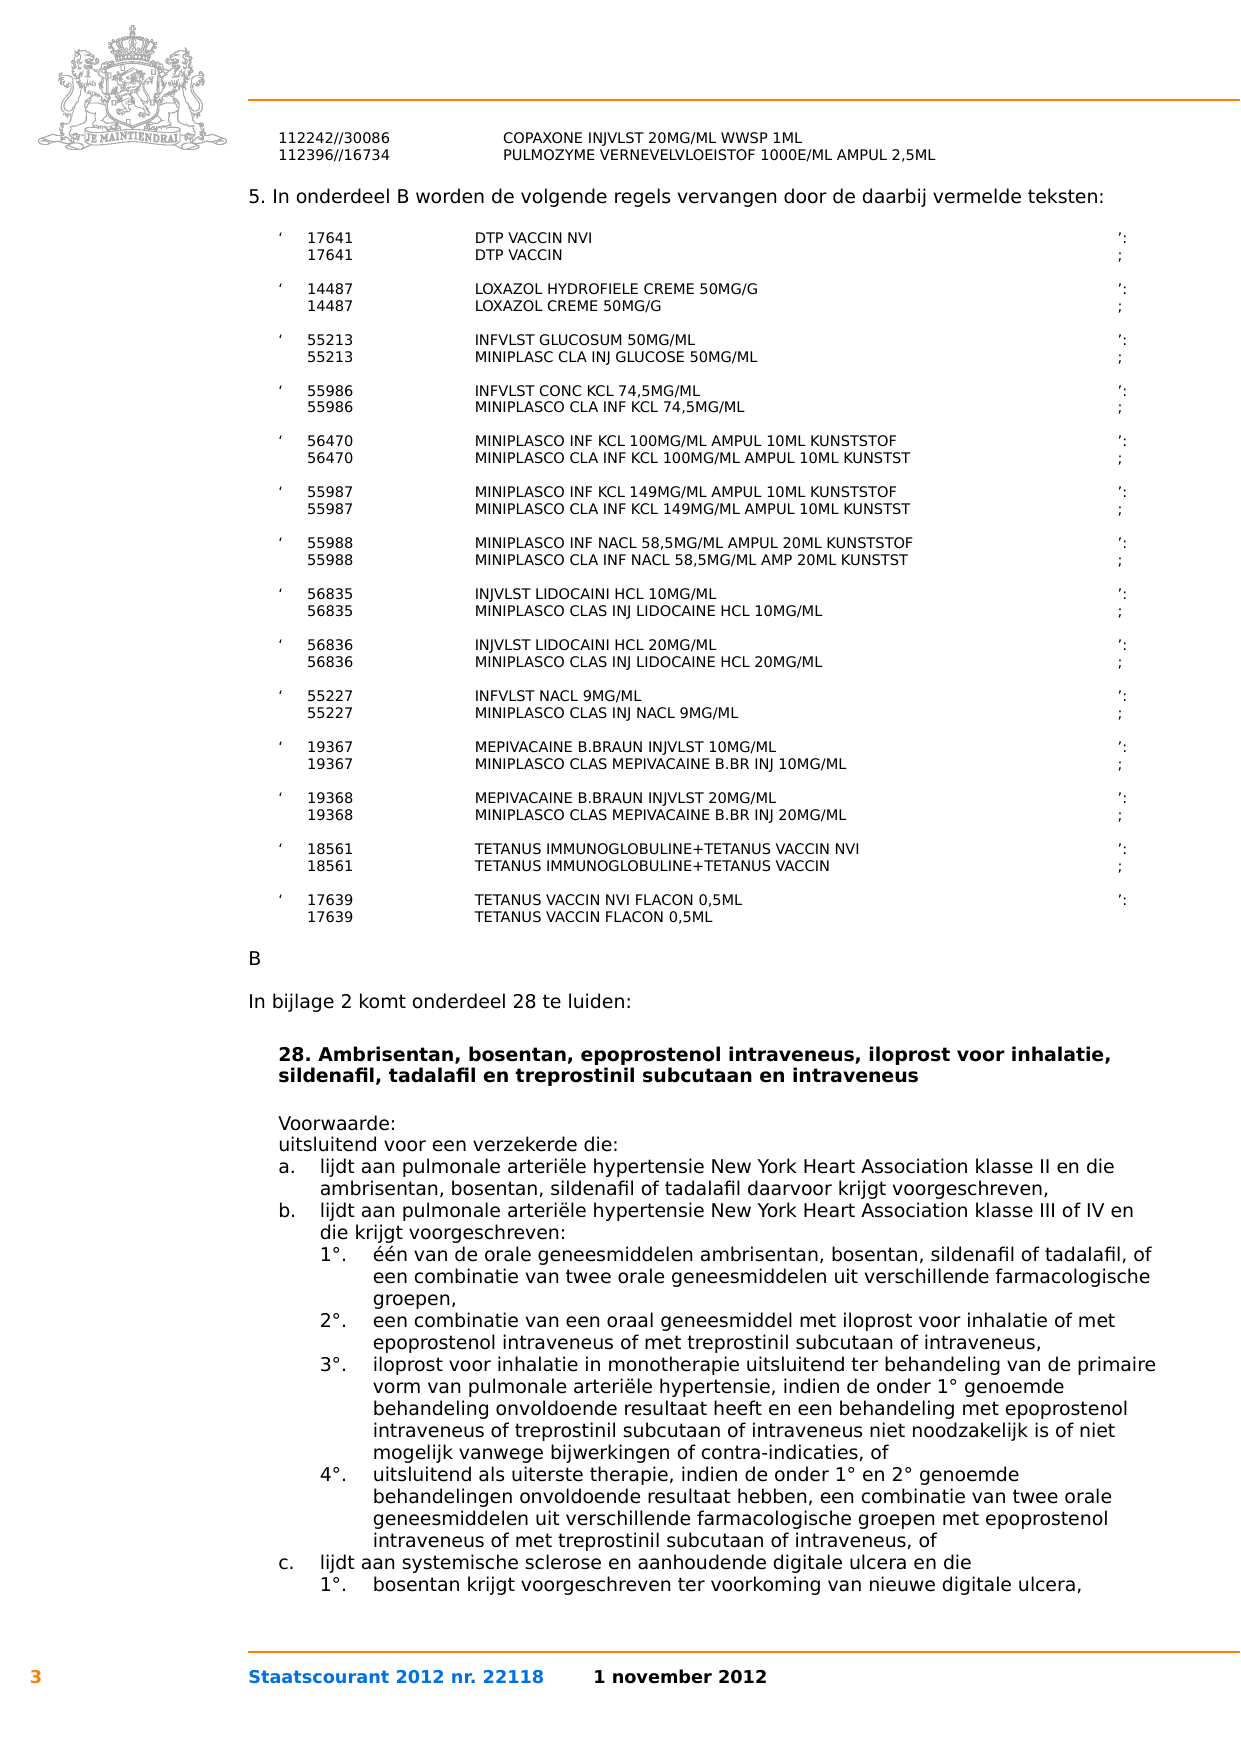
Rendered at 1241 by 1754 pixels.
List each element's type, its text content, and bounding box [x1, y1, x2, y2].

table_header ‘ [278, 230, 301, 247]
table_cell ’: [1112, 688, 1163, 705]
table_cell 55227 [301, 688, 468, 705]
table_cell ’: [1112, 790, 1163, 807]
table_cell [1112, 824, 1163, 841]
table_cell [301, 315, 468, 331]
table_cell ; [1112, 247, 1163, 263]
table_cell [1112, 315, 1163, 331]
table_cell 55987 [301, 501, 468, 518]
table_cell [1014, 671, 1046, 688]
table_cell [1014, 688, 1046, 705]
table_cell [1014, 705, 1046, 722]
table_cell 17639 [301, 892, 468, 909]
table_cell [278, 671, 301, 688]
table_cell [1079, 484, 1112, 501]
table_cell [1079, 247, 1112, 263]
table_cell [1112, 671, 1163, 688]
table_header ’: [1112, 230, 1163, 247]
table_cell [1014, 603, 1046, 620]
table_cell [1046, 688, 1079, 705]
table_cell ; [1112, 654, 1163, 671]
table_cell [1014, 331, 1046, 348]
table_cell [1046, 603, 1079, 620]
table_cell [469, 722, 1013, 739]
table_cell [1110, 147, 1163, 164]
table_cell ; [1112, 807, 1163, 824]
table_cell [1079, 790, 1112, 807]
table_cell [1014, 773, 1046, 790]
table_cell [1014, 620, 1046, 637]
table_cell [278, 467, 301, 484]
table_cell [1046, 518, 1079, 535]
table_cell MINIPLASCO INF KCL 100MG/ML AMPUL 10ML KUNSTSTOF [469, 433, 1013, 450]
table_cell [1112, 569, 1163, 586]
table_cell [1046, 467, 1079, 484]
table_cell [1014, 756, 1046, 773]
table_cell [1046, 875, 1079, 892]
table_cell [469, 875, 1013, 892]
table_cell [301, 722, 468, 739]
table_cell [1014, 501, 1046, 518]
table_cell ; [1112, 858, 1163, 875]
table_cell ‘ [278, 637, 301, 654]
table_cell ; [1112, 349, 1163, 365]
table_cell TETANUS VACCIN FLACON 0,5ML [469, 909, 1013, 926]
table_cell [1014, 637, 1046, 654]
table_cell 19368 [301, 790, 468, 807]
table_cell ’: [1112, 331, 1163, 348]
table_cell [278, 807, 301, 824]
table_cell [1079, 383, 1112, 399]
table_cell [278, 756, 301, 773]
text 1°. bosentan krijgt voorgeschreven ter voorkoming van nieuwe digitale ulcera, [319, 1574, 1163, 1596]
table_cell INJVLST LIDOCAINI HCL 10MG/ML [469, 586, 1013, 603]
table_cell [1112, 722, 1163, 739]
table_cell MINIPLASCO INF KCL 149MG/ML AMPUL 10ML KUNSTSTOF [469, 484, 1013, 501]
table_cell [1079, 569, 1112, 586]
table_cell 18561 [301, 858, 468, 875]
table_cell [1014, 586, 1046, 603]
table_cell [278, 552, 301, 569]
table_cell [1079, 603, 1112, 620]
table_cell [1079, 705, 1112, 722]
table_cell ’: [1112, 484, 1163, 501]
text 3°. iloprost voor inhalatie in monotherapie uitsluitend ter behandeling van de primaire vorm van pulmonale arteriële hypertensie, indien de onder 1° genoemde behandeling onvoldoende resultaat heeft en een behandeling met epoprostenol intraveneus of treprostinil subcutaan of intraveneus niet noodzakelijk is of niet mogelijk vanwege bijwerkingen of contra-indicaties, of [319, 1354, 1163, 1464]
table_cell [1014, 824, 1046, 841]
table_cell ‘ [278, 892, 301, 909]
table_cell [1079, 365, 1112, 382]
table_cell [278, 365, 301, 382]
table_cell [301, 875, 468, 892]
table_cell 18561 [301, 841, 468, 858]
table_cell 55986 [301, 399, 468, 416]
table_cell [278, 518, 301, 535]
table_cell MINIPLASCO INF NACL 58,5MG/ML AMPUL 20ML KUNSTSTOF [469, 535, 1013, 552]
table_cell [1014, 484, 1046, 501]
table_cell [1014, 433, 1046, 450]
table_cell [278, 654, 301, 671]
table_cell [1014, 552, 1046, 569]
table_cell ‘ [278, 331, 301, 348]
table_cell 55988 [301, 552, 468, 569]
table_cell ; [1112, 501, 1163, 518]
table_cell [278, 247, 301, 263]
table_cell [469, 264, 1013, 281]
table_cell [1014, 722, 1046, 739]
table_cell [1014, 807, 1046, 824]
table_cell [1046, 705, 1079, 722]
table_cell [1079, 875, 1112, 892]
table_cell ‘ [278, 484, 301, 501]
table_cell ‘ [278, 790, 301, 807]
table_cell [469, 671, 1013, 688]
table_cell [278, 620, 301, 637]
text 4°. uitsluitend als uiterste therapie, indien de onder 1° en 2° genoemde behandelingen onvoldoende resultaat hebben, een combinatie van twee orale geneesmiddelen uit verschillende farmacologische groepen met epoprostenol intraveneus of met treprostinil subcutaan of intraveneus, of [319, 1464, 1163, 1552]
text uitsluitend voor een verzekerde die: [278, 1134, 1163, 1156]
table_cell [1046, 756, 1079, 773]
table_cell [1014, 654, 1046, 671]
table_cell [278, 569, 301, 586]
table_cell MINIPLASCO CLA INF NACL 58,5MG/ML AMP 20ML KUNSTST [469, 552, 1013, 569]
text c. lijdt aan systemische sclerose en aanhoudende digitale ulcera en die [278, 1552, 1163, 1574]
text a. lijdt aan pulmonale arteriële hypertensie New York Heart Association klasse II en die ambrisentan, bosentan, sildenafil of tadalafil daarvoor krijgt voorgeschreven, [278, 1156, 1163, 1200]
table_cell [278, 824, 301, 841]
table_cell [1112, 773, 1163, 790]
picture [38, 25, 227, 150]
table_cell [1014, 399, 1046, 416]
table_cell [1014, 298, 1046, 314]
table_header DTP VACCIN NVI [469, 230, 1013, 247]
table_cell [1046, 247, 1079, 263]
table_cell [1014, 518, 1046, 535]
table_cell [301, 671, 468, 688]
table_cell MINIPLASCO CLAS INJ LIDOCAINE HCL 10MG/ML [469, 603, 1013, 620]
table_cell [1079, 654, 1112, 671]
table_cell [1079, 264, 1112, 281]
table_cell ‘ [278, 433, 301, 450]
table_cell INFVLST NACL 9MG/ML [469, 688, 1013, 705]
table_cell [278, 298, 301, 314]
table_cell [1079, 298, 1112, 314]
table_cell 55987 [301, 484, 468, 501]
table_cell [278, 773, 301, 790]
table_cell [1046, 281, 1079, 297]
table_cell MINIPLASCO CLAS INJ LIDOCAINE HCL 20MG/ML [469, 654, 1013, 671]
table_cell [469, 569, 1013, 586]
table_cell ‘ [278, 281, 301, 297]
table_cell ; [1112, 298, 1163, 314]
table_cell [1046, 824, 1079, 841]
table_cell 55227 [301, 705, 468, 722]
table_cell [1014, 264, 1046, 281]
table_cell [1014, 739, 1046, 756]
table_cell ’: [1112, 586, 1163, 603]
table_header 17641 [301, 230, 468, 247]
table_cell [301, 569, 468, 586]
table_cell ; [1112, 399, 1163, 416]
table_cell [1112, 909, 1163, 926]
table_cell MINIPLASC CLA INJ GLUCOSE 50MG/ML [469, 349, 1013, 365]
table_cell ‘ [278, 688, 301, 705]
table_cell [1046, 383, 1079, 399]
table_cell [1079, 756, 1112, 773]
table_cell 55213 [301, 331, 468, 348]
table_cell 19368 [301, 807, 468, 824]
table_cell [1014, 858, 1046, 875]
table_cell MEPIVACAINE B.BRAUN INJVLST 20MG/ML [469, 790, 1013, 807]
table_cell ’: [1112, 383, 1163, 399]
table_cell [1112, 518, 1163, 535]
table_cell [469, 824, 1013, 841]
table_cell MINIPLASCO CLAS MEPIVACAINE B.BR INJ 20MG/ML [469, 807, 1013, 824]
table_cell 56836 [301, 637, 468, 654]
table_cell [1079, 399, 1112, 416]
table_cell ’: [1112, 892, 1163, 909]
table_cell [1079, 909, 1112, 926]
table_cell [1112, 264, 1163, 281]
table_cell MINIPLASCO CLAS MEPIVACAINE B.BR INJ 10MG/ML [469, 756, 1013, 773]
table_cell [278, 909, 301, 926]
table_cell [1046, 807, 1079, 824]
table_cell [1079, 501, 1112, 518]
table_cell [1079, 824, 1112, 841]
table_cell [1014, 365, 1046, 382]
table_cell [1046, 484, 1079, 501]
table_cell [1046, 450, 1079, 467]
table_cell ‘ [278, 739, 301, 756]
table_cell [278, 875, 301, 892]
table_cell [469, 518, 1013, 535]
table_cell [278, 501, 301, 518]
table_cell [1079, 467, 1112, 484]
text In bijlage 2 komt onderdeel 28 te luiden: [248, 991, 1163, 1013]
table_cell 112396//16734 [278, 147, 497, 164]
table_cell ‘ [278, 383, 301, 399]
table_cell [1112, 365, 1163, 382]
table_cell [1079, 892, 1112, 909]
table_cell [1079, 620, 1112, 637]
table_cell [1046, 501, 1079, 518]
table_cell 17639 [301, 909, 468, 926]
table_cell [1079, 841, 1112, 858]
table_cell ’: [1112, 841, 1163, 858]
table_cell MINIPLASCO CLA INF KCL 74,5MG/ML [469, 399, 1013, 416]
table_cell [1079, 450, 1112, 467]
table_cell MINIPLASCO CLA INF KCL 100MG/ML AMPUL 10ML KUNSTST [469, 450, 1013, 467]
table_cell [1014, 892, 1046, 909]
table_cell [1079, 349, 1112, 365]
table_cell 56835 [301, 603, 468, 620]
table_cell [469, 365, 1013, 382]
table_cell LOXAZOL HYDROFIELE CREME 50MG/G [469, 281, 1013, 297]
table_cell PULMOZYME VERNEVELVLOEISTOF 1000E/ML AMPUL 2,5ML [497, 147, 1110, 164]
table_cell 56835 [301, 586, 468, 603]
table_cell [1079, 518, 1112, 535]
table_cell [1079, 552, 1112, 569]
table_cell 55986 [301, 383, 468, 399]
table_cell [1079, 773, 1112, 790]
table_cell INJVLST LIDOCAINI HCL 20MG/ML [469, 637, 1013, 654]
table_cell TETANUS IMMUNOGLOBULINE+TETANUS VACCIN [469, 858, 1013, 875]
table_cell 55213 [301, 349, 468, 365]
table_cell ; [1112, 603, 1163, 620]
table_cell [1046, 892, 1079, 909]
table_cell DTP VACCIN [469, 247, 1013, 263]
text 2°. een combinatie van een oraal geneesmiddel met iloprost voor inhalatie of met epoprostenol intraveneus of met treprostinil subcutaan of intraveneus, [319, 1310, 1163, 1354]
table_cell [1079, 807, 1112, 824]
table_cell [1046, 535, 1079, 552]
table_header [1046, 230, 1079, 247]
table_cell [301, 467, 468, 484]
text 5. In onderdeel B worden de volgende regels vervangen door de daarbij vermelde teksten: [248, 186, 1163, 208]
table_cell [278, 416, 301, 433]
table_cell [1079, 586, 1112, 603]
table_cell [1046, 399, 1079, 416]
table_cell [1046, 620, 1079, 637]
table_cell [1046, 909, 1079, 926]
table_cell [1014, 450, 1046, 467]
table_cell [1110, 130, 1163, 147]
text B [248, 948, 1163, 969]
table_cell [1046, 671, 1079, 688]
table_cell ; [1112, 450, 1163, 467]
table_cell [1046, 739, 1079, 756]
table_cell ’: [1112, 637, 1163, 654]
table_cell [469, 416, 1013, 433]
table_cell [1079, 688, 1112, 705]
table_cell [1046, 264, 1079, 281]
table_cell [278, 603, 301, 620]
table_cell [1079, 281, 1112, 297]
table_cell ’: [1112, 739, 1163, 756]
table_cell [278, 315, 301, 331]
table_cell [1046, 365, 1079, 382]
table_cell [1046, 433, 1079, 450]
table_cell [1014, 467, 1046, 484]
table_cell [1046, 773, 1079, 790]
subtitle 28. Ambrisentan, bosentan, epoprostenol intraveneus, iloprost voor inhalatie, sildenafil, tadalafil en treprostinil subcutaan en intraveneus [278, 1043, 1163, 1087]
table_cell MINIPLASCO CLA INF KCL 149MG/ML AMPUL 10ML KUNSTST [469, 501, 1013, 518]
table_cell 56470 [301, 433, 468, 450]
table_cell 14487 [301, 298, 468, 314]
table_cell [1014, 875, 1046, 892]
table_cell 56836 [301, 654, 468, 671]
table_cell [1014, 841, 1046, 858]
table_cell [1014, 383, 1046, 399]
table_cell [1079, 433, 1112, 450]
table_cell [1112, 416, 1163, 433]
table_cell [1079, 858, 1112, 875]
table_cell [1079, 739, 1112, 756]
table_cell MINIPLASCO CLAS INJ NACL 9MG/ML [469, 705, 1013, 722]
table_cell [278, 399, 301, 416]
table_cell [301, 416, 468, 433]
table_cell [1112, 875, 1163, 892]
table_cell [301, 773, 468, 790]
table_cell 17641 [301, 247, 468, 263]
table_cell TETANUS VACCIN NVI FLACON 0,5ML [469, 892, 1013, 909]
table_cell [301, 365, 468, 382]
table_cell [301, 518, 468, 535]
table_cell [1014, 315, 1046, 331]
table_cell COPAXONE INJVLST 20MG/ML WWSP 1ML [497, 130, 1110, 147]
text b. lijdt aan pulmonale arteriële hypertensie New York Heart Association klasse III of IV en die krijgt voorgeschreven: [278, 1200, 1163, 1244]
table_cell [1079, 671, 1112, 688]
table_cell ’: [1112, 281, 1163, 297]
table_cell ; [1112, 552, 1163, 569]
table_cell [469, 620, 1013, 637]
table_header [1014, 230, 1046, 247]
table_cell [278, 705, 301, 722]
table_cell [278, 450, 301, 467]
table_cell [1046, 416, 1079, 433]
table_cell ‘ [278, 586, 301, 603]
table_cell [469, 315, 1013, 331]
table_cell [1079, 416, 1112, 433]
table_cell [278, 858, 301, 875]
table_cell [469, 467, 1013, 484]
table_cell [301, 824, 468, 841]
table_cell [1046, 298, 1079, 314]
table_cell [1046, 637, 1079, 654]
table_cell ‘ [278, 841, 301, 858]
table_cell [1046, 349, 1079, 365]
table_cell INFVLST GLUCOSUM 50MG/ML [469, 331, 1013, 348]
table_cell [1014, 535, 1046, 552]
table_cell [1112, 467, 1163, 484]
table_cell [1079, 637, 1112, 654]
table_cell [1046, 315, 1079, 331]
table_cell [278, 264, 301, 281]
table_cell [1079, 315, 1112, 331]
table_cell [469, 773, 1013, 790]
table_cell [1014, 349, 1046, 365]
table_cell [1046, 858, 1079, 875]
table_cell ; [1112, 705, 1163, 722]
table_cell 112242//30086 [278, 130, 497, 147]
table_cell 14487 [301, 281, 468, 297]
table_cell [1112, 620, 1163, 637]
table_cell [278, 722, 301, 739]
table_cell [1046, 654, 1079, 671]
table_cell 19367 [301, 756, 468, 773]
table_cell [1046, 722, 1079, 739]
table_cell [278, 349, 301, 365]
table_cell LOXAZOL CREME 50MG/G [469, 298, 1013, 314]
table_cell INFVLST CONC KCL 74,5MG/ML [469, 383, 1013, 399]
table_cell [1079, 535, 1112, 552]
table_cell [301, 620, 468, 637]
table_cell MEPIVACAINE B.BRAUN INJVLST 10MG/ML [469, 739, 1013, 756]
text 1°. één van de orale geneesmiddelen ambrisentan, bosentan, sildenafil of tadalafil, of een combinatie van twee orale geneesmiddelen uit verschillende farmacologische groepen, [319, 1244, 1163, 1310]
table_cell ’: [1112, 535, 1163, 552]
table_cell [1046, 331, 1079, 348]
table_cell [1014, 281, 1046, 297]
table_cell ‘ [278, 535, 301, 552]
table_cell [1046, 841, 1079, 858]
table_cell [1014, 790, 1046, 807]
table_cell 55988 [301, 535, 468, 552]
table_cell [1046, 790, 1079, 807]
table_header [1079, 230, 1112, 247]
table_cell [1079, 331, 1112, 348]
text Voorwaarde: [278, 1112, 1163, 1134]
table_cell TETANUS IMMUNOGLOBULINE+TETANUS VACCIN NVI [469, 841, 1013, 858]
table_cell [1014, 909, 1046, 926]
table_cell [301, 264, 468, 281]
table_cell [1014, 569, 1046, 586]
table_cell [1014, 416, 1046, 433]
table_cell 19367 [301, 739, 468, 756]
table_cell ; [1112, 756, 1163, 773]
table_cell [1046, 552, 1079, 569]
table_cell [1046, 569, 1079, 586]
table_cell ’: [1112, 433, 1163, 450]
table_cell 56470 [301, 450, 468, 467]
table_cell [1046, 586, 1079, 603]
table_cell [1079, 722, 1112, 739]
table_cell [1014, 247, 1046, 263]
